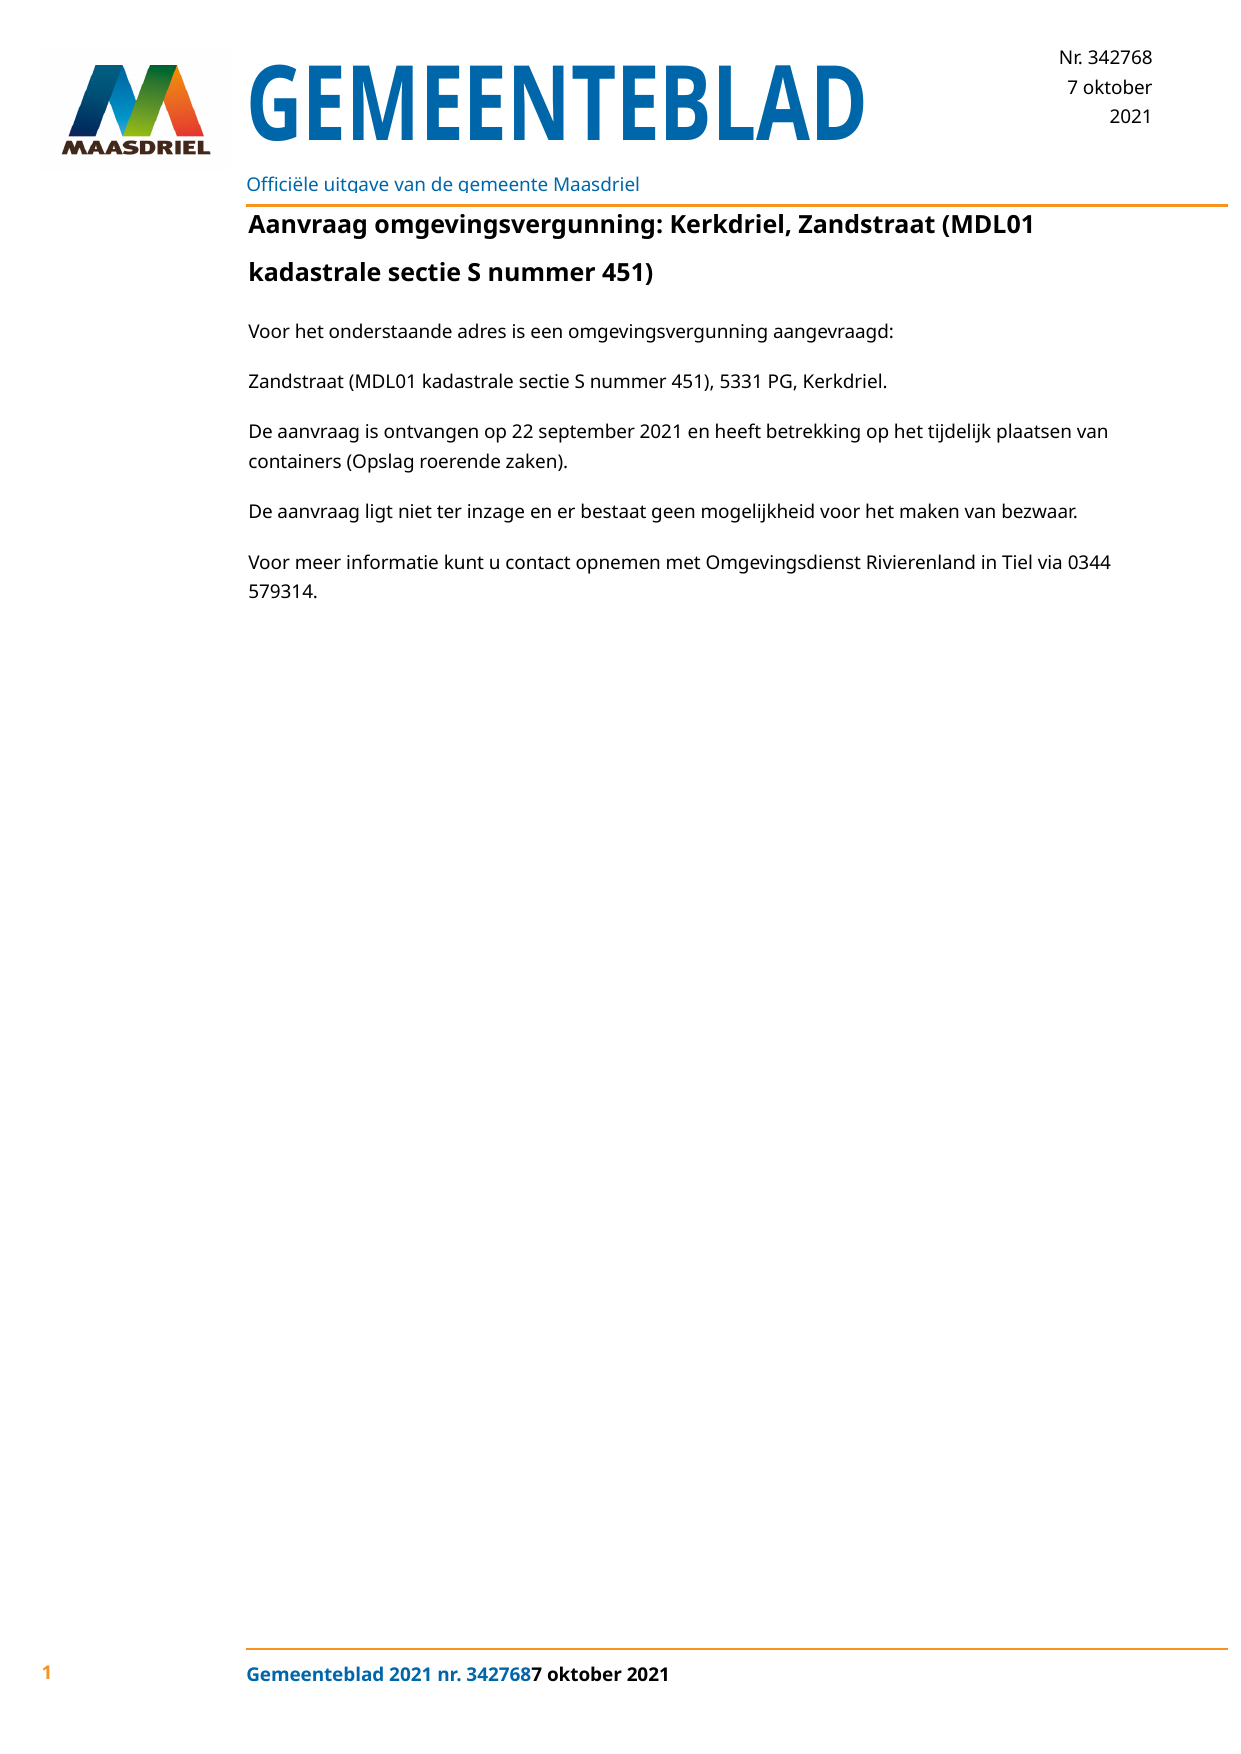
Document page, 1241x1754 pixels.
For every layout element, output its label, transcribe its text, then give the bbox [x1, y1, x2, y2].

picture [41, 47, 231, 172]
text Voor meer informatie kunt u contact opnemen met Omgevingsdienst Rivierenland in Tiel via 0344 579314. [248, 549, 1152, 604]
text De aanvraag ligt niet ter inzage en er bestaat geen mogelijkheid voor het maken van bezwaar. [248, 499, 1152, 524]
text Aanvraag omgevingsvergunning: Kerkdriel, Zandstraat (MDL01 kadastrale sectie S nummer 451) [248, 207, 1152, 288]
text Zandstraat (MDL01 kadastrale sectie S nummer 451), 5331 PG, Kerkdriel. [248, 368, 1152, 394]
text Voor het onderstaande adres is een omgevingsvergunning aangevraagd: [248, 318, 1152, 344]
text De aanvraag is ontvangen op 22 september 2021 en heeft betrekking op het tijdelijk plaatsen van containers (Opslag roerende zaken). [248, 419, 1152, 474]
